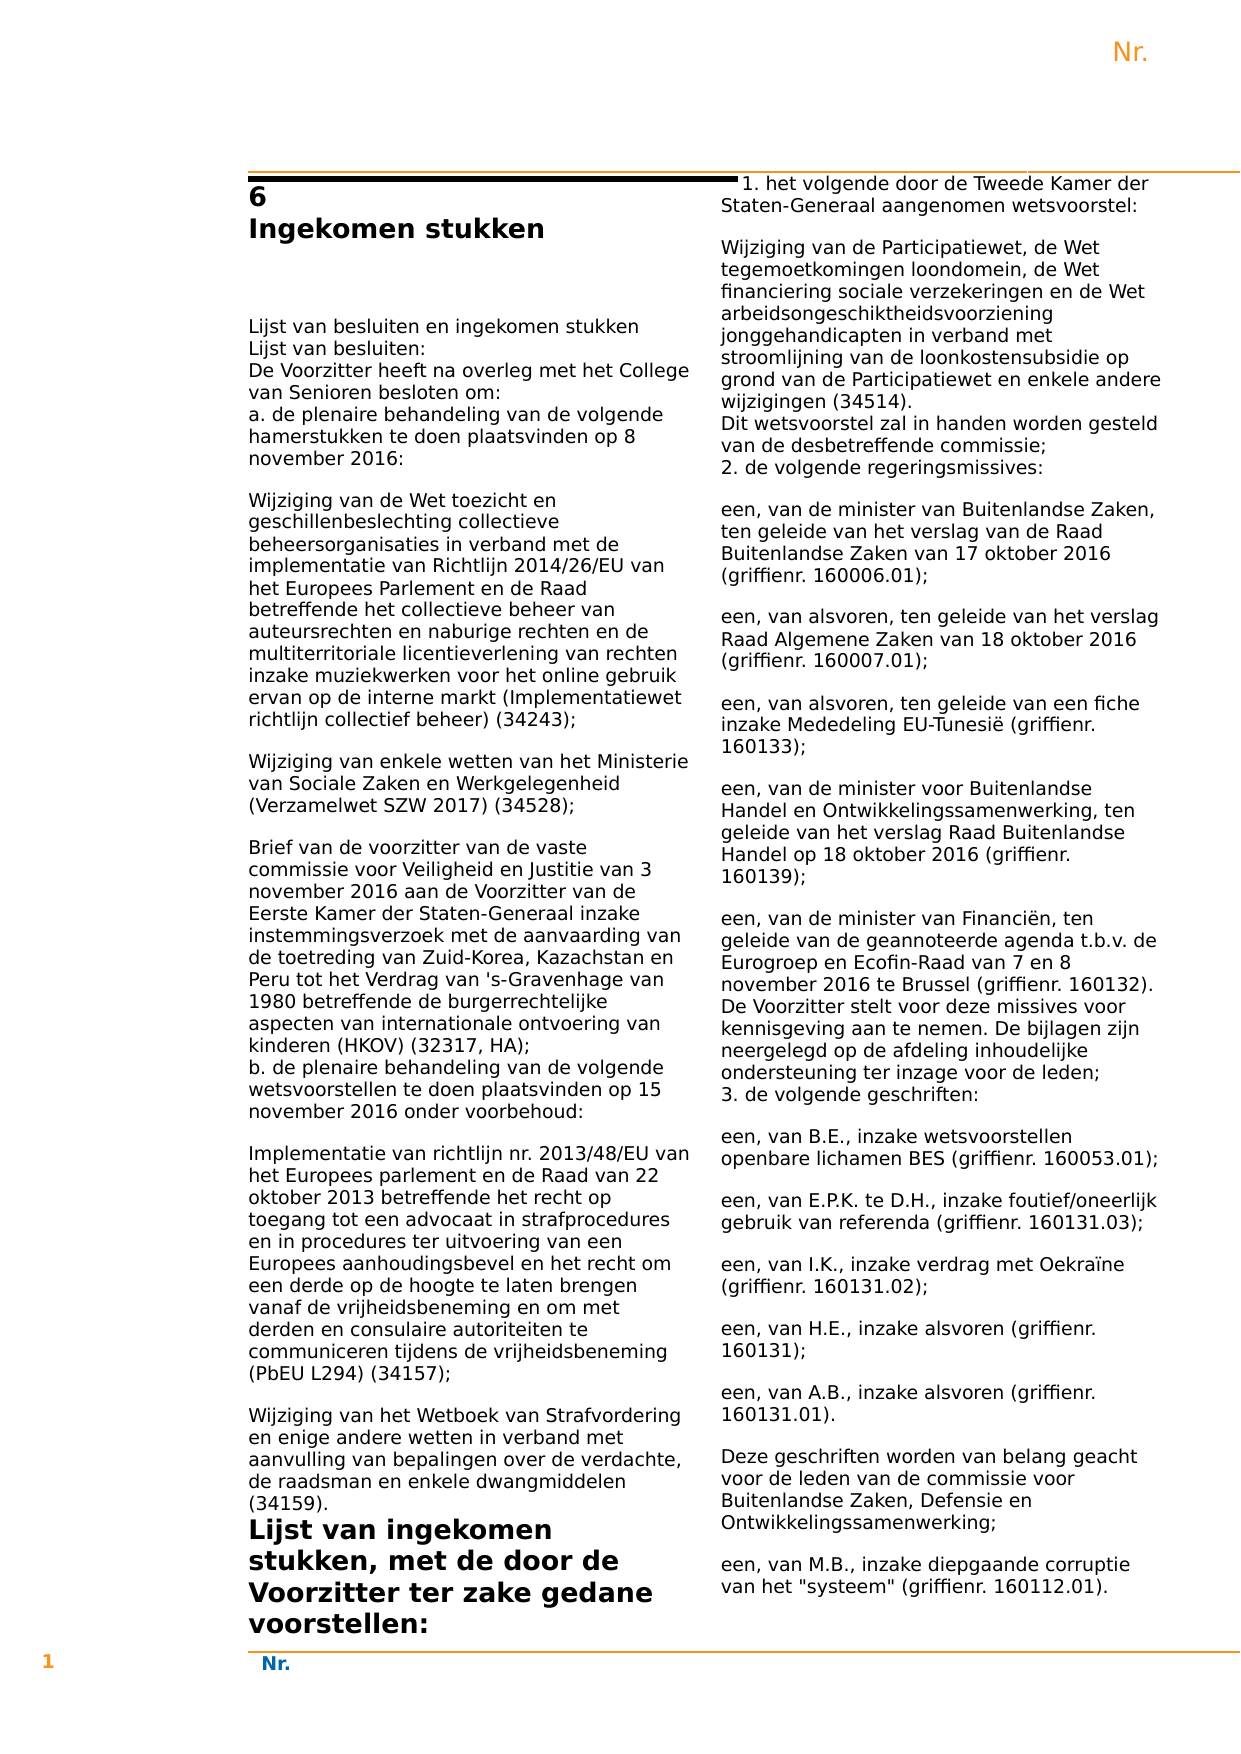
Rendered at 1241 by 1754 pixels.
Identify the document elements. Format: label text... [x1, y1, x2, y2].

text Wijziging van het Wetboek van Strafvordering en enige andere wetten in verband met aanvulling van bepalingen over de verdachte, de raadsman en enkele dwangmiddelen (34159). [248, 1405, 691, 1514]
text een, van H.E., inzake alsvoren (griffienr. 160131); [721, 1318, 1163, 1362]
text 2. de volgende regeringsmissives: [721, 457, 1163, 478]
text Dit wetsvoorstel zal in handen worden gesteld van de desbetreffende commissie; [721, 413, 1163, 457]
text Deze geschriften worden van belang geacht voor de leden van de commissie voor Buitenlandse Zaken, Defensie en Ontwikkelingssamenwerking; [721, 1446, 1163, 1534]
text Brief van de voorzitter van de vaste commissie voor Veiligheid en Justitie van 3 november 2016 aan de Voorzitter van de Eerste Kamer der Staten-Generaal inzake instemmingsverzoek met de aanvaarding van de toetreding van Zuid-Korea, Kazachstan en Peru tot het Verdrag van 's-Gravenhage van 1980 betreffende de burgerrechtelijke aspecten van internationale ontvoering van kinderen (HKOV) (32317, HA); [248, 837, 691, 1057]
text een, van E.P.K. te D.H., inzake foutief/oneerlijk gebruik van referenda (griffienr. 160131.03); [721, 1190, 1163, 1234]
title 6 Ingekomen stukken [248, 182, 691, 244]
text Implementatie van richtlijn nr. 2013/48/EU van het Europees parlement en de Raad van 22 oktober 2013 betreffende het recht op toegang tot een advocaat in strafprocedures en in procedures ter uitvoering van een Europees aanhoudingsbevel en het recht om een derde op de hoogte te laten brengen vanaf de vrijheidsbeneming en om met derden en consulaire autoriteiten te communiceren tijdens de vrijheidsbeneming (PbEU L294) (34157); [248, 1143, 691, 1385]
text Wijziging van de Participatiewet, de Wet tegemoetkomingen loondomein, de Wet financiering sociale verzekeringen en de Wet arbeidsongeschiktheidsvoorziening jonggehandicapten in verband met stroomlijning van de loonkostensubsidie op grond van de Participatiewet en enkele andere wijzigingen (34514). [721, 237, 1163, 413]
text een, van alsvoren, ten geleide van het verslag Raad Algemene Zaken van 18 oktober 2016 (griffienr. 160007.01); [721, 606, 1163, 672]
title Lijst van ingekomen stukken, met de door de Voorzitter ter zake gedane voorstellen: [248, 1514, 691, 1639]
text een, van de minister van Buitenlandse Zaken, ten geleide van het verslag van de Raad Buitenlandse Zaken van 17 oktober 2016 (griffienr. 160006.01); [721, 498, 1163, 586]
text een, van de minister voor Buitenlandse Handel en Ontwikkelingssamenwerking, ten geleide van het verslag Raad Buitenlandse Handel op 18 oktober 2016 (griffienr. 160139); [721, 778, 1163, 888]
text een, van alsvoren, ten geleide van een fiche inzake Mededeling EU-Tunesië (griffienr. 160133); [721, 692, 1163, 758]
text 3. de volgende geschriften: [721, 1084, 1163, 1106]
text een, van A.B., inzake alsvoren (griffienr. 160131.01). [721, 1382, 1163, 1426]
text a. de plenaire behandeling van de volgende hamerstukken te doen plaatsvinden op 8 november 2016: [248, 403, 691, 469]
text De Voorzitter heeft na overleg met het College van Senioren besloten om: [248, 359, 691, 403]
text Lijst van besluiten en ingekomen stukken [248, 316, 691, 338]
text een, van de minister van Financiën, ten geleide van de geannoteerde agenda t.b.v. de Eurogroep en Ecofin-Raad van 7 en 8 november 2016 te Brussel (griffienr. 160132). [721, 908, 1163, 996]
text Lijst van besluiten: [248, 338, 691, 359]
text een, van B.E., inzake wetsvoorstellen openbare lichamen BES (griffienr. 160053.01); [721, 1126, 1163, 1170]
text een, van M.B., inzake diepgaande corruptie van het "systeem" (griffienr. 160112.01). [721, 1554, 1163, 1598]
text Wijziging van de Wet toezicht en geschillenbeslechting collectieve beheersorganisaties in verband met de implementatie van Richtlijn 2014/26/EU van het Europees Parlement en de Raad betreffende het collectieve beheer van auteursrechten en naburige rechten en de multiterritoriale licentieverlening van rechten inzake muziekwerken voor het online gebruik ervan op de interne markt (Implementatiewet richtlijn collectief beheer) (34243); [248, 489, 691, 731]
text b. de plenaire behandeling van de volgende wetsvoorstellen te doen plaatsvinden op 15 november 2016 onder voorbehoud: [248, 1057, 691, 1123]
text een, van I.K., inzake verdrag met Oekraïne (griffienr. 160131.02); [721, 1254, 1163, 1298]
text Wijziging van enkele wetten van het Ministerie van Sociale Zaken en Werkgelegenheid (Verzamelwet SZW 2017) (34528); [248, 751, 691, 817]
text 1. het volgende door de Tweede Kamer der Staten-Generaal aangenomen wetsvoorstel: [721, 173, 1163, 217]
text De Voorzitter stelt voor deze missives voor kennisgeving aan te nemen. De bijlagen zijn neergelegd op de afdeling inhoudelijke ondersteuning ter inzage voor de leden; [721, 996, 1163, 1084]
